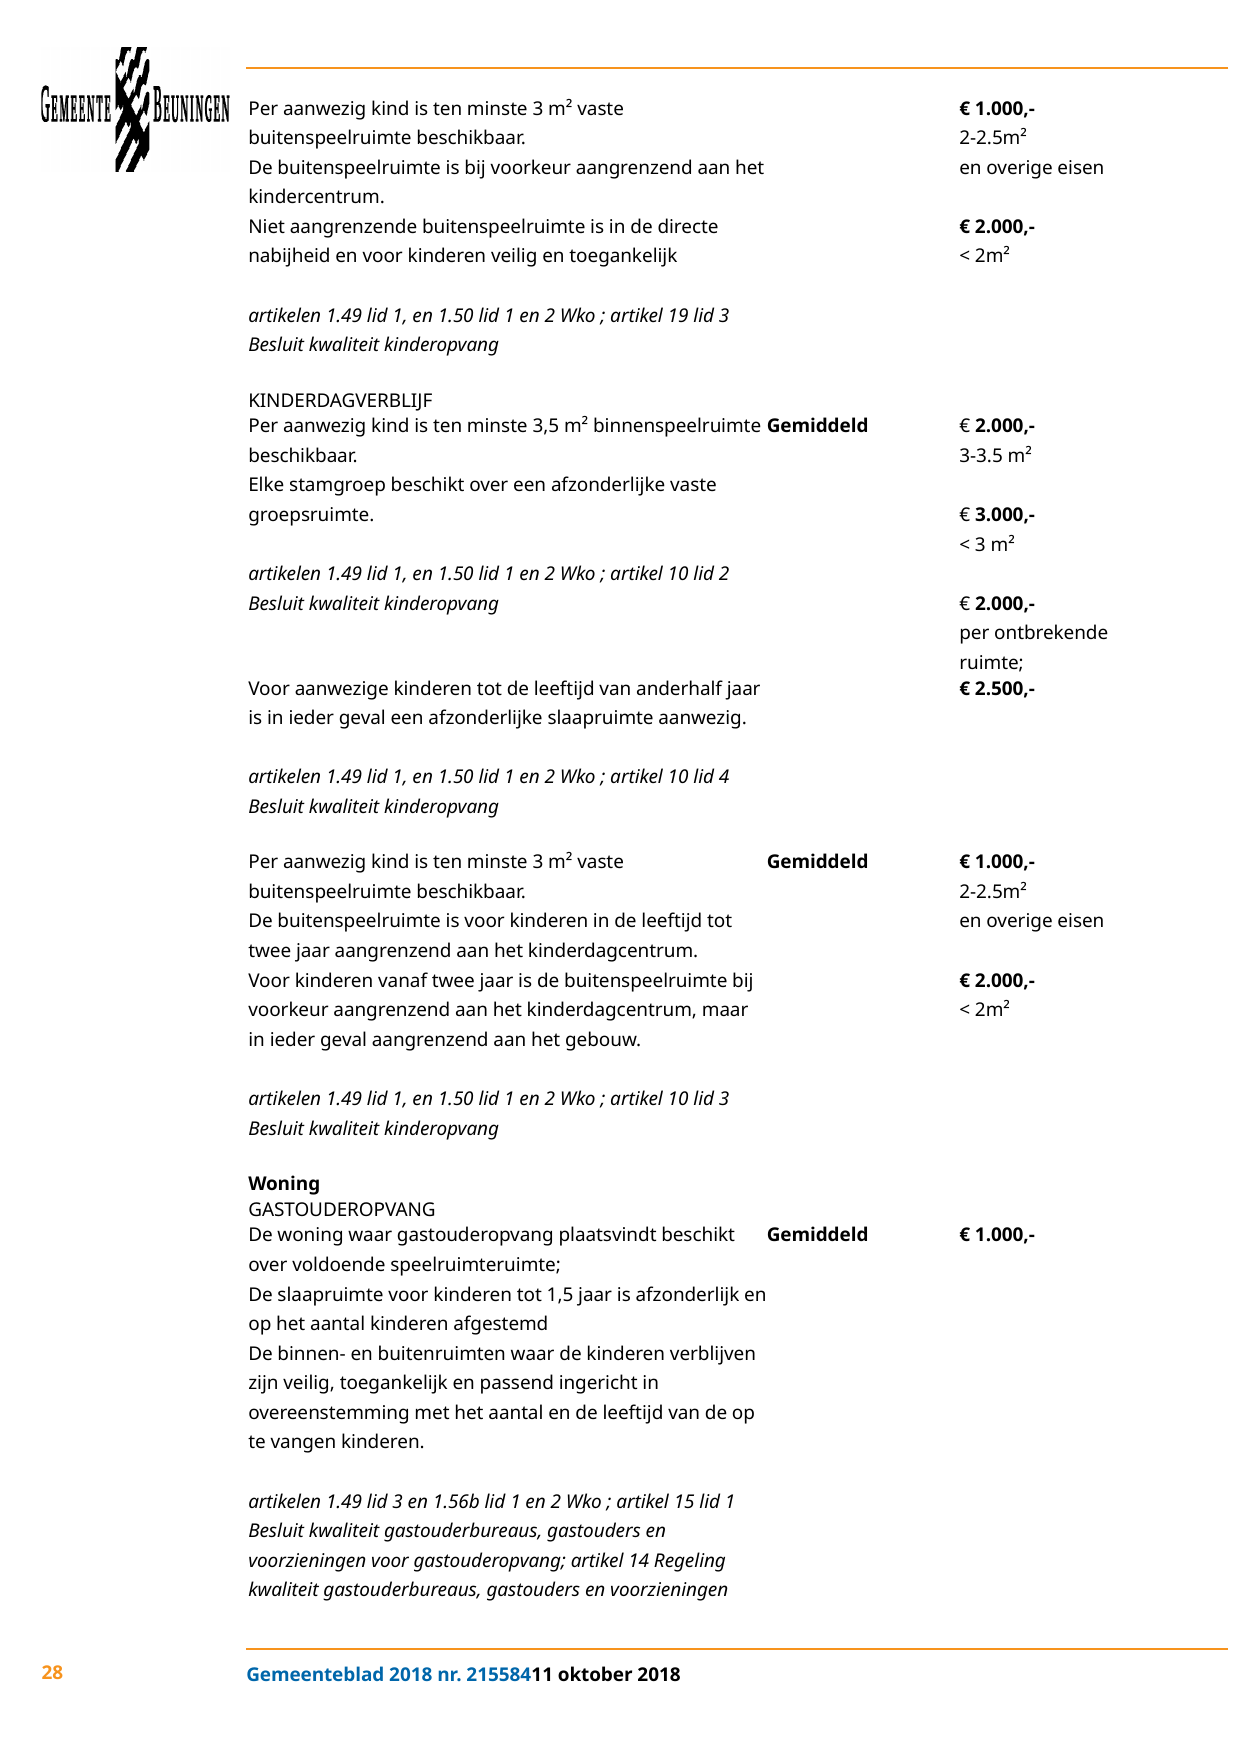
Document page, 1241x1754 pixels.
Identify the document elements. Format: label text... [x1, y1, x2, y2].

table_cell € 2.500,- [959, 675, 1152, 848]
table_cell Per aanwezig kind is ten minste 3,5 m² binnenspeelruimte beschikbaar. Elke stamgroep beschikt over een afzonderlijke vaste groepsruimte. artikelen 1.49 lid 1, en 1.50 lid 1 en 2 Wko ; artikel 10 lid 2 Besluit kwaliteit kinderopvang [248, 413, 767, 675]
table_cell Woning [248, 1170, 1152, 1196]
table_cell [767, 675, 959, 848]
table_cell KINDERDAGVERBLIJF [248, 387, 1152, 412]
table_cell Voor aanwezige kinderen tot de leeftijd van anderhalf jaar is in ieder geval een afzonderlijke slaapruimte aanwezig. artikelen 1.49 lid 1, en 1.50 lid 1 en 2 Wko ; artikel 10 lid 4 Besluit kwaliteit kinderopvang [248, 675, 767, 848]
table_cell Gemiddeld [767, 849, 959, 1170]
table_cell GASTOUDEROPVANG [248, 1196, 1152, 1222]
table_cell € 2.000,- 3-3.5 m² € 3.000,- < 3 m² € 2.000,- per ontbrekende ruimte; [959, 413, 1152, 675]
table_cell Gemiddeld [767, 413, 959, 675]
picture [41, 47, 231, 172]
table_cell De woning waar gastouderopvang plaatsvindt beschikt over voldoende speelruimteruimte; De slaapruimte voor kinderen tot 1,5 jaar is afzonderlijk en op het aantal kinderen afgestemd De binnen- en buitenruimten waar de kinderen verblijven zijn veilig, toegankelijk en passend ingericht in overeenstemming met het aantal en de leeftijd van de op te vangen kinderen. artikelen 1.49 lid 3 en 1.56b lid 1 en 2 Wko ; artikel 15 lid 1 Besluit kwaliteit gastouderbureaus, gastouders en voorzieningen voor gastouderopvang; artikel 14 Regeling kwaliteit gastouderbureaus, gastouders en voorzieningen [248, 1222, 767, 1602]
table_cell Gemiddeld [767, 1222, 959, 1602]
table_cell Per aanwezig kind is ten minste 3 m² vaste buitenspeelruimte beschikbaar. De buitenspeelruimte is voor kinderen in de leeftijd tot twee jaar aangrenzend aan het kinderdagcentrum. Voor kinderen vanaf twee jaar is de buitenspeelruimte bij voorkeur aangrenzend aan het kinderdagcentrum, maar in ieder geval aangrenzend aan het gebouw. artikelen 1.49 lid 1, en 1.50 lid 1 en 2 Wko ; artikel 10 lid 3 Besluit kwaliteit kinderopvang [248, 849, 767, 1170]
table_cell [767, 95, 959, 387]
table_cell € 1.000,- [959, 1222, 1152, 1602]
table_cell € 1.000,- 2-2.5m² en overige eisen € 2.000,- < 2m² [959, 849, 1152, 1170]
table_cell Per aanwezig kind is ten minste 3 m² vaste buitenspeelruimte beschikbaar. De buitenspeelruimte is bij voorkeur aangrenzend aan het kindercentrum. Niet aangrenzende buitenspeelruimte is in de directe nabijheid en voor kinderen veilig en toegankelijk artikelen 1.49 lid 1, en 1.50 lid 1 en 2 Wko ; artikel 19 lid 3 Besluit kwaliteit kinderopvang [248, 95, 767, 387]
table_cell € 1.000,- 2-2.5m² en overige eisen € 2.000,- < 2m² [959, 95, 1152, 387]
